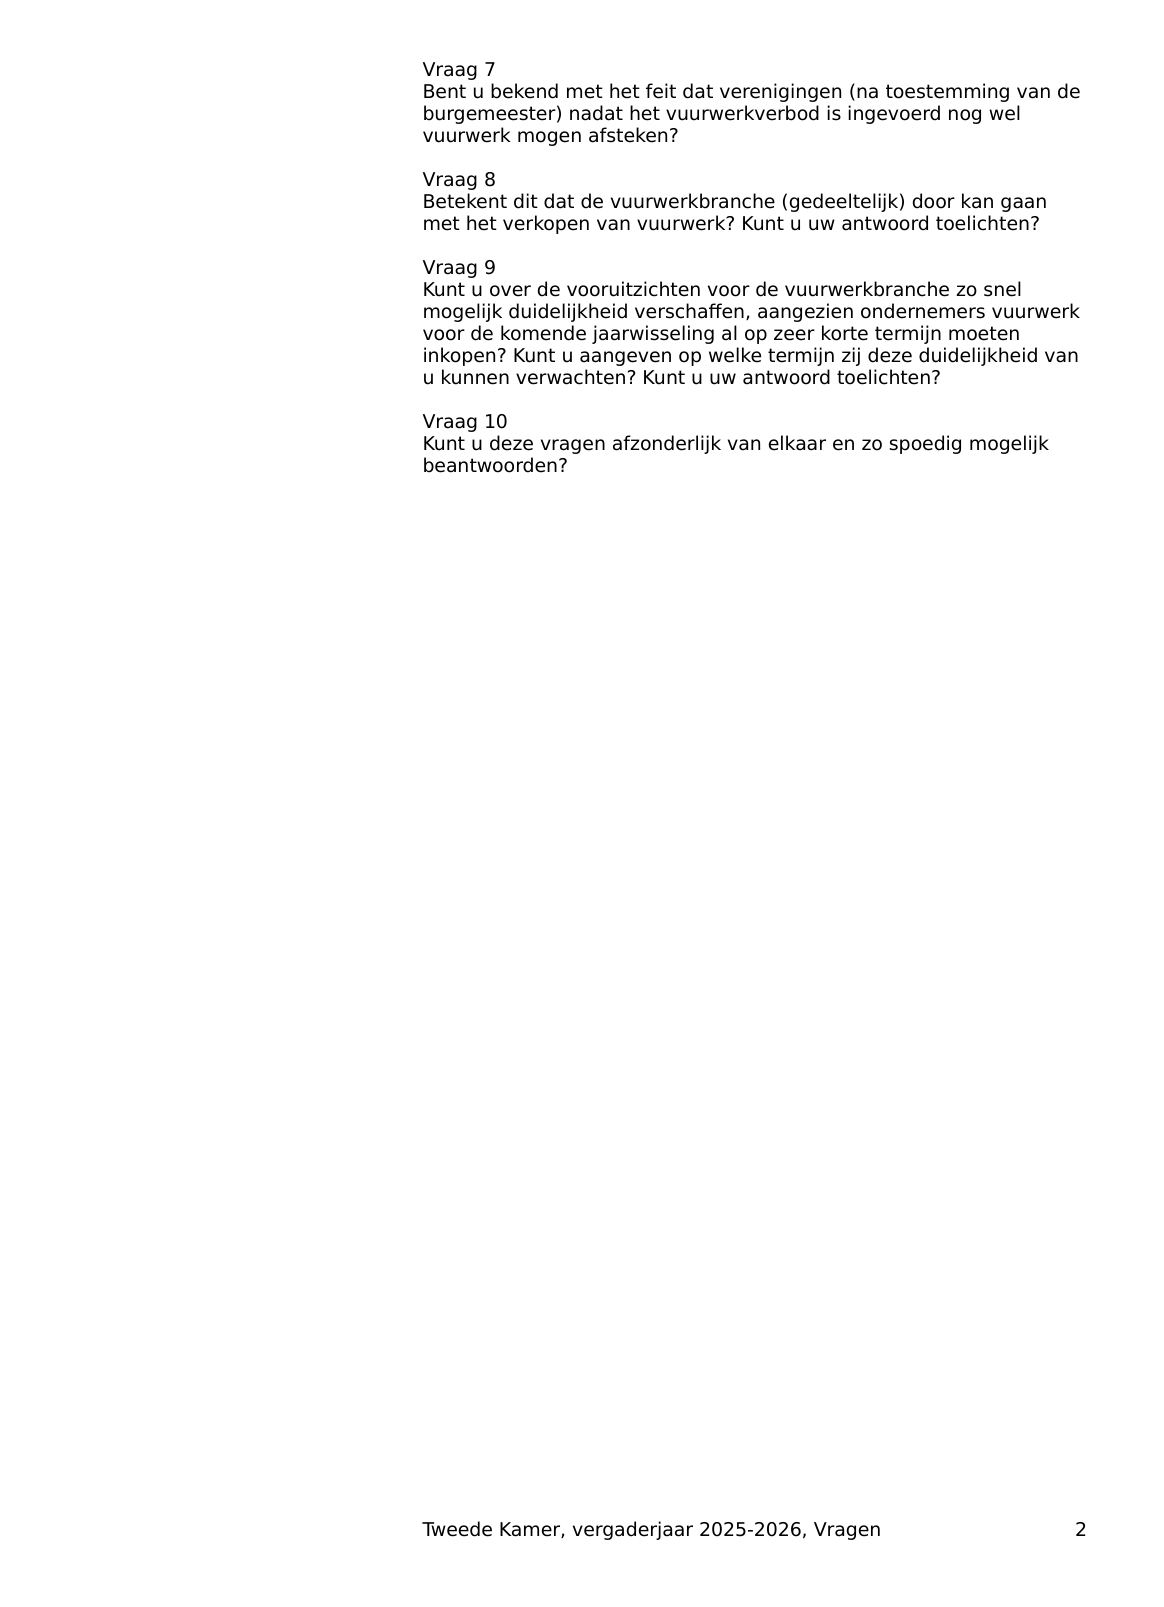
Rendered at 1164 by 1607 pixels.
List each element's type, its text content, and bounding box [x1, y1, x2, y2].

text Betekent dit dat de vuurwerkbranche (gedeeltelijk) door kan gaan met het verkopen van vuurwerk? Kunt u uw antwoord toelichten? [422, 191, 1087, 235]
text Vraag 10 [422, 411, 1087, 433]
text Vraag 7 [422, 59, 1087, 81]
text Kunt u over de vooruitzichten voor de vuurwerkbranche zo snel mogelijk duidelijkheid verschaffen, aangezien ondernemers vuurwerk voor de komende jaarwisseling al op zeer korte termijn moeten inkopen? Kunt u aangeven op welke termijn zij deze duidelijkheid van u kunnen verwachten? Kunt u uw antwoord toelichten? [422, 279, 1087, 389]
text Vraag 9 [422, 257, 1087, 279]
text Bent u bekend met het feit dat verenigingen (na toestemming van de burgemeester) nadat het vuurwerkverbod is ingevoerd nog wel vuurwerk mogen afsteken? [422, 81, 1087, 147]
text Kunt u deze vragen afzonderlijk van elkaar en zo spoedig mogelijk beantwoorden? [422, 433, 1087, 477]
text Vraag 8 [422, 169, 1087, 191]
